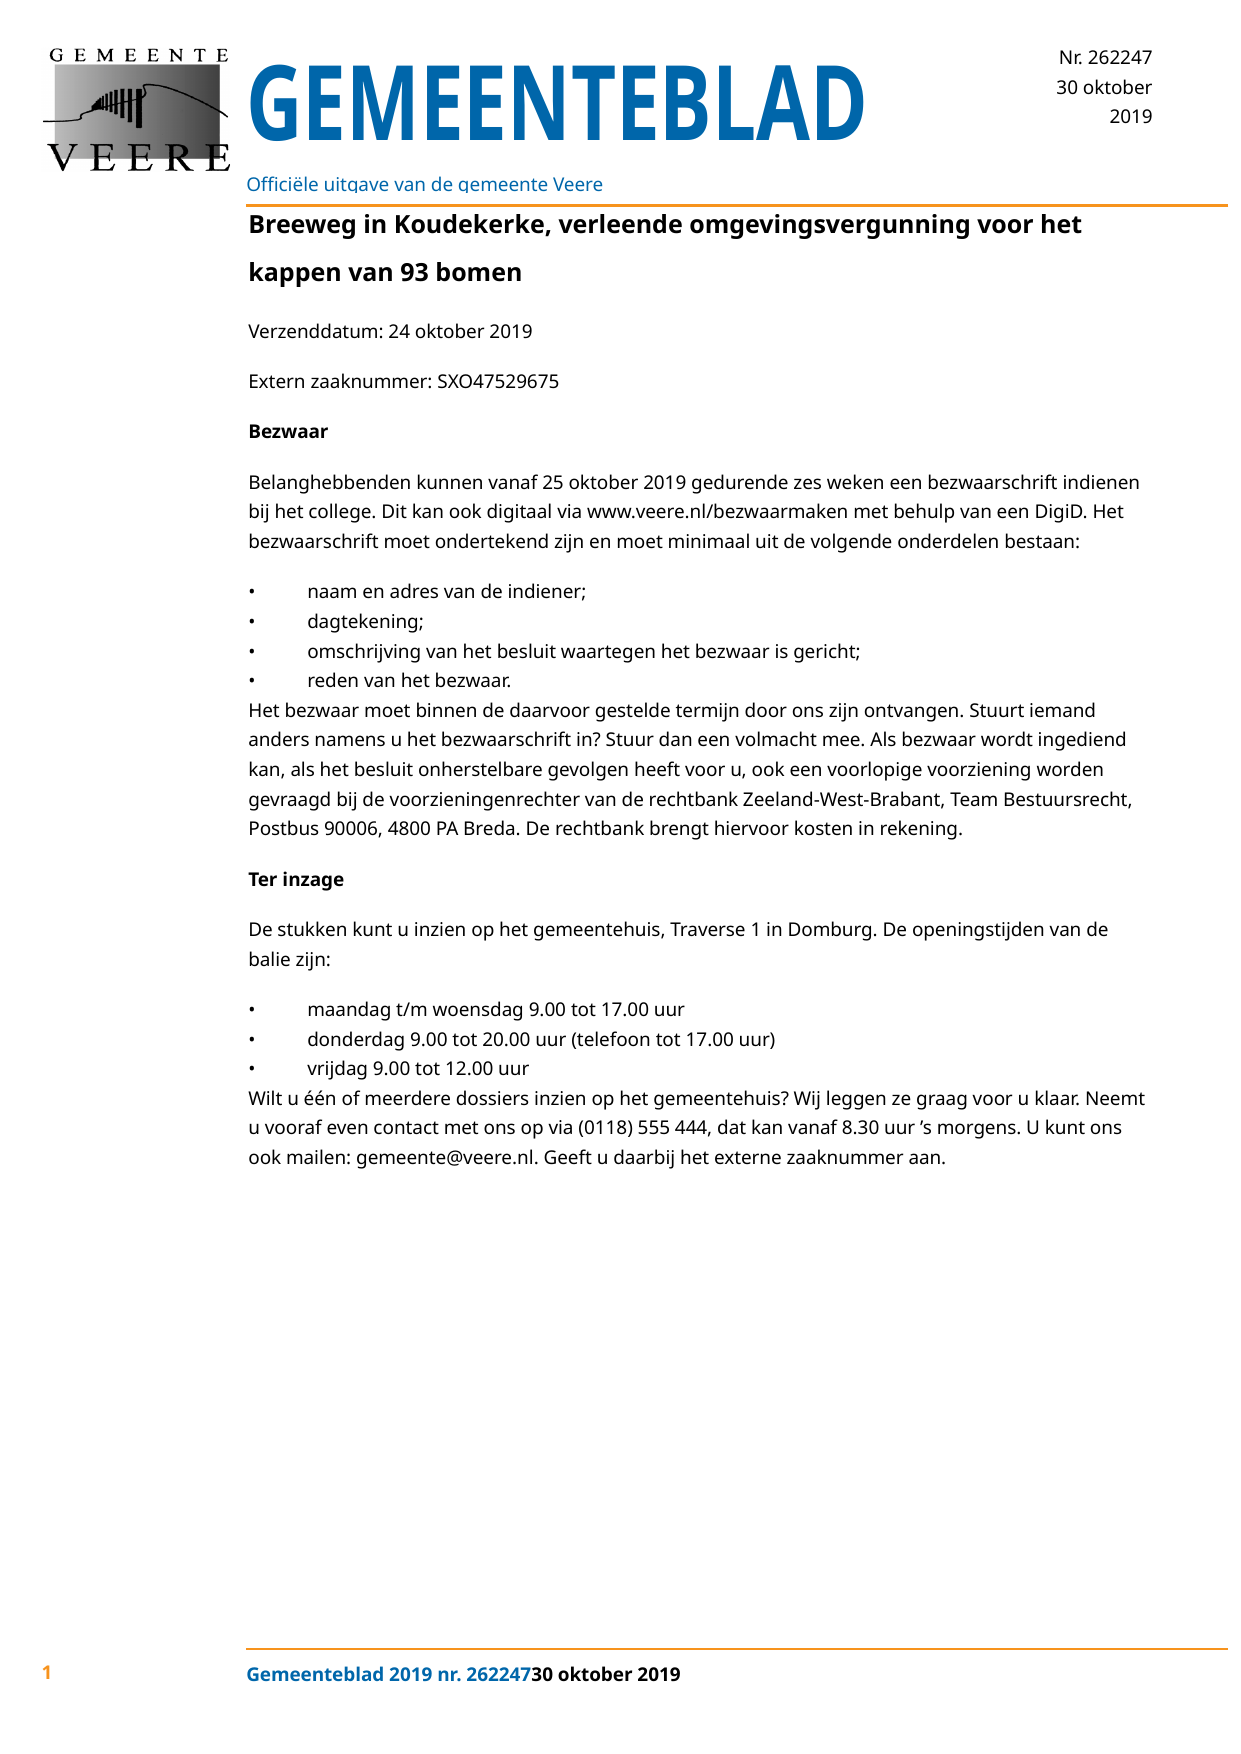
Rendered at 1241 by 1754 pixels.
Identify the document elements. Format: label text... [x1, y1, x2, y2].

picture [41, 47, 231, 172]
text Bezwaar [248, 419, 1152, 444]
list naam en adres van de indiener; [248, 579, 1152, 604]
list reden van het bezwaar. [248, 667, 1152, 693]
list vrijdag 9.00 tot 12.00 uur [248, 1055, 1152, 1081]
text Breeweg in Koudekerke, verleende omgevingsvergunning voor het kappen van 93 bomen [248, 207, 1152, 288]
list maandag t/m woensdag 9.00 tot 17.00 uur [248, 996, 1152, 1022]
list donderdag 9.00 tot 20.00 uur (telefoon tot 17.00 uur) [248, 1026, 1152, 1052]
list omschrijving van het besluit waartegen het bezwaar is gericht; [248, 638, 1152, 664]
text Wilt u één of meerdere dossiers inzien op het gemeentehuis? Wij leggen ze graag voor u klaar. Neemt u vooraf even contact met ons op via (0118) 555 444, dat kan vanaf 8.30 uur ’s morgens. U kunt ons ook mailen: gemeente@veere.nl. Geeft u daarbij het externe zaaknummer aan. [248, 1085, 1152, 1170]
list dagtekening; [248, 608, 1152, 634]
text Ter inzage [248, 866, 1152, 892]
text Extern zaaknummer: SXO47529675 [248, 368, 1152, 394]
text Het bezwaar moet binnen de daarvoor gestelde termijn door ons zijn ontvangen. Stuurt iemand anders namens u het bezwaarschrift in? Stuur dan een volmacht mee. Als bezwaar wordt ingediend kan, als het besluit onherstelbare gevolgen heeft voor u, ook een voorlopige voorziening worden gevraagd bij de voorzieningenrechter van de rechtbank Zeeland-West-Brabant, Team Bestuursrecht, Postbus 90006, 4800 PA Breda. De rechtbank brengt hiervoor kosten in rekening. [248, 697, 1152, 841]
text Verzenddatum: 24 oktober 2019 [248, 318, 1152, 344]
text Belanghebbenden kunnen vanaf 25 oktober 2019 gedurende zes weken een bezwaarschrift indienen bij het college. Dit kan ook digitaal via www.veere.nl/bezwaarmaken met behulp van een DigiD. Het bezwaarschrift moet ondertekend zijn en moet minimaal uit de volgende onderdelen bestaan: [248, 469, 1152, 554]
text De stukken kunt u inzien op het gemeentehuis, Traverse 1 in Domburg. De openingstijden van de balie zijn: [248, 916, 1152, 972]
